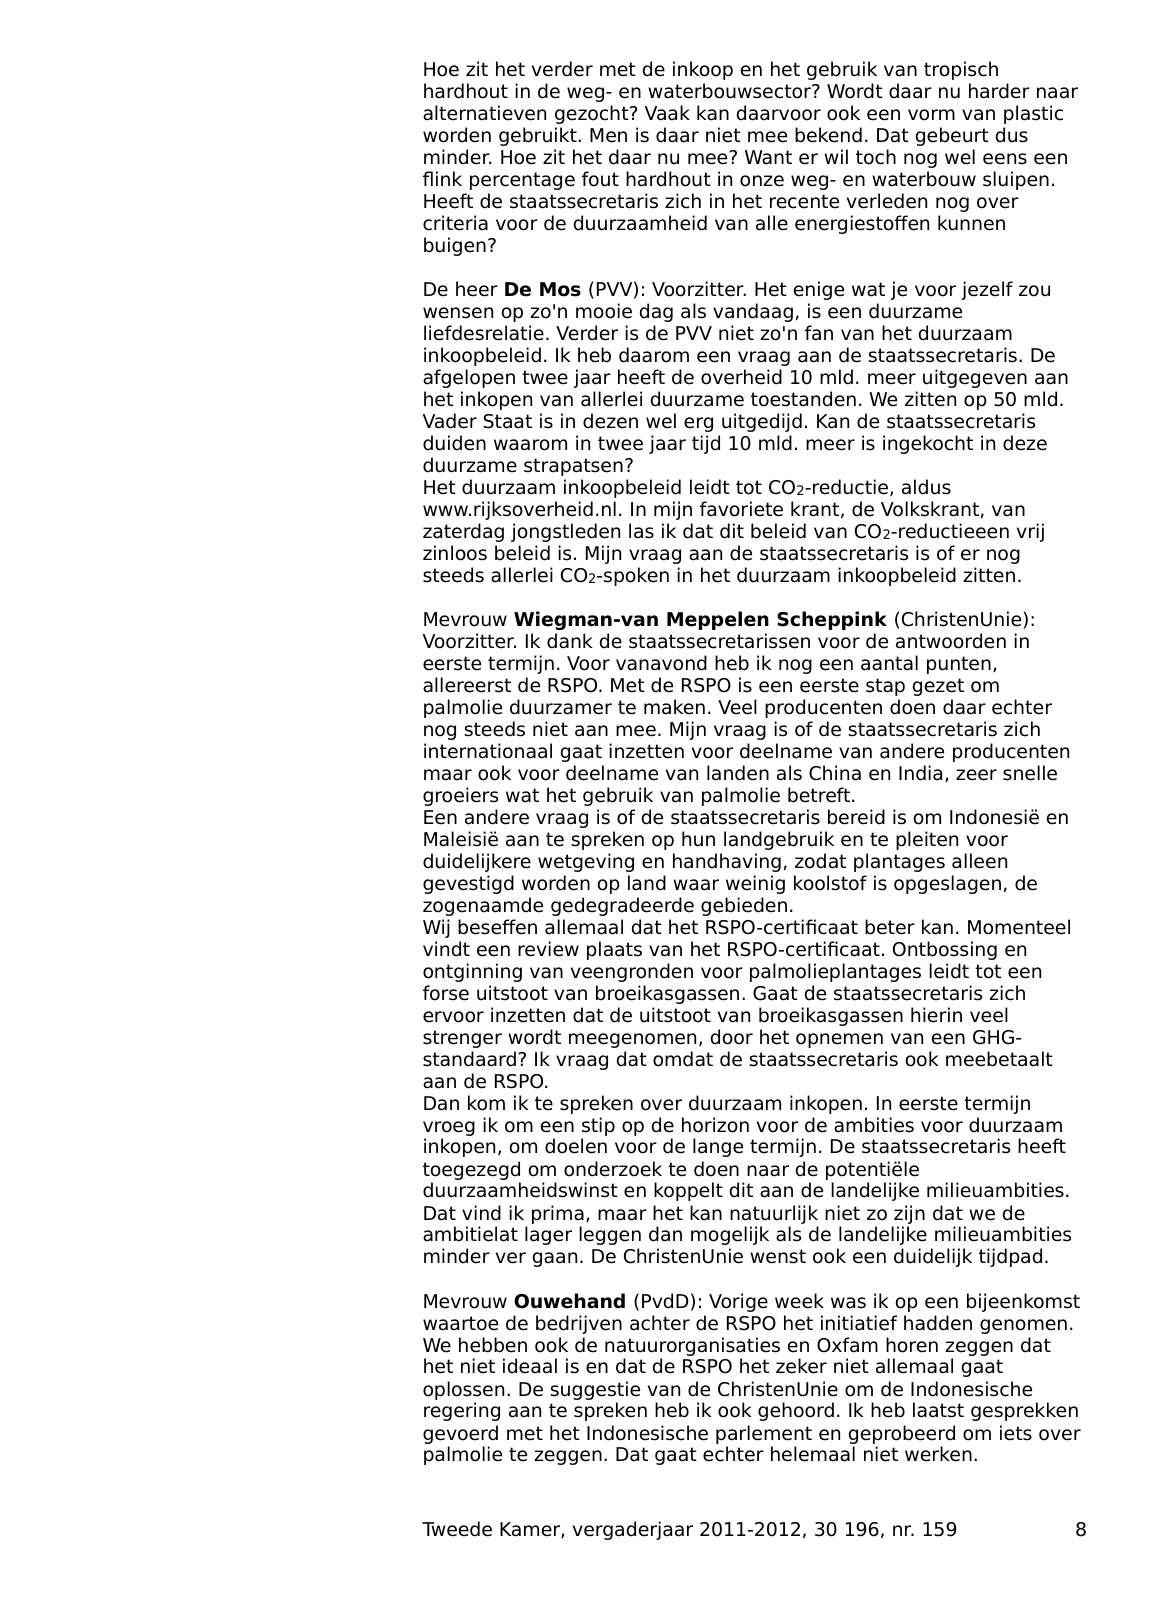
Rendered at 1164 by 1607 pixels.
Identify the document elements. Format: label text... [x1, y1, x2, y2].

text Wij beseffen allemaal dat het RSPO-certificaat beter kan. Momenteel vindt een review plaats van het RSPO-certificaat. Ontbossing en ontginning van veengronden voor palmolieplantages leidt tot een forse uitstoot van broeikasgassen. Gaat de staatssecretaris zich ervoor inzetten dat de uitstoot van broeikasgassen hierin veel strenger wordt meegenomen, door het opnemen van een GHG-standaard? Ik vraag dat omdat de staatssecretaris ook meebetaalt aan de RSPO. [422, 917, 1087, 1092]
text De heer De Mos (PVV): Voorzitter. Het enige wat je voor jezelf zou wensen op zo'n mooie dag als vandaag, is een duurzame liefdesrelatie. Verder is de PVV niet zo'n fan van het duurzaam inkoopbeleid. Ik heb daarom een vraag aan de staatssecretaris. De afgelopen twee jaar heeft de overheid 10 mld. meer uitgegeven aan het inkopen van allerlei duurzame toestanden. We zitten op 50 mld. Vader Staat is in dezen wel erg uitgedijd. Kan de staatssecretaris duiden waarom in twee jaar tijd 10 mld. meer is ingekocht in deze duurzame strapatsen? [422, 279, 1087, 477]
text Mevrouw Ouwehand (PvdD): Vorige week was ik op een bijeenkomst waartoe de bedrijven achter de RSPO het initiatief hadden genomen. We hebben ook de natuurorganisaties en Oxfam horen zeggen dat het niet ideaal is en dat de RSPO het zeker niet allemaal gaat oplossen. De suggestie van de ChristenUnie om de Indonesische regering aan te spreken heb ik ook gehoord. Ik heb laatst gesprekken gevoerd met het Indonesische parlement en geprobeerd om iets over palmolie te zeggen. Dat gaat echter helemaal niet werken. [422, 1291, 1087, 1466]
text Dan kom ik te spreken over duurzaam inkopen. In eerste termijn vroeg ik om een stip op de horizon voor de ambities voor duurzaam inkopen, om doelen voor de lange termijn. De staatssecretaris heeft toegezegd om onderzoek te doen naar de potentiële duurzaamheidswinst en koppelt dit aan de landelijke milieuambities. Dat vind ik prima, maar het kan natuurlijk niet zo zijn dat we de ambitielat lager leggen dan mogelijk als de landelijke milieuambities minder ver gaan. De ChristenUnie wenst ook een duidelijk tijdpad. [422, 1092, 1087, 1268]
text Mevrouw Wiegman-van Meppelen Scheppink (ChristenUnie): Voorzitter. Ik dank de staatssecretarissen voor de antwoorden in eerste termijn. Voor vanavond heb ik nog een aantal punten, allereerst de RSPO. Met de RSPO is een eerste stap gezet om palmolie duurzamer te maken. Veel producenten doen daar echter nog steeds niet aan mee. Mijn vraag is of de staatssecretaris zich internationaal gaat inzetten voor deelname van andere producenten maar ook voor deelname van landen als China en India, zeer snelle groeiers wat het gebruik van palmolie betreft. [422, 609, 1087, 807]
text Een andere vraag is of de staatssecretaris bereid is om Indonesië en Maleisië aan te spreken op hun landgebruik en te pleiten voor duidelijkere wetgeving en handhaving, zodat plantages alleen gevestigd worden op land waar weinig koolstof is opgeslagen, de zogenaamde gedegradeerde gebieden. [422, 807, 1087, 917]
text Het duurzaam inkoopbeleid leidt tot CO2-reductie, aldus www.rijksoverheid.nl. In mijn favoriete krant, de Volkskrant, van zaterdag jongstleden las ik dat dit beleid van CO2-reductieeen vrij zinloos beleid is. Mijn vraag aan de staatssecretaris is of er nog steeds allerlei CO2-spoken in het duurzaam inkoopbeleid zitten. [422, 477, 1087, 587]
text Hoe zit het verder met de inkoop en het gebruik van tropisch hardhout in de weg- en waterbouwsector? Wordt daar nu harder naar alternatieven gezocht? Vaak kan daarvoor ook een vorm van plastic worden gebruikt. Men is daar niet mee bekend. Dat gebeurt dus minder. Hoe zit het daar nu mee? Want er wil toch nog wel eens een flink percentage fout hardhout in onze weg- en waterbouw sluipen. Heeft de staatssecretaris zich in het recente verleden nog over criteria voor de duurzaamheid van alle energiestoffen kunnen buigen? [422, 59, 1087, 257]
